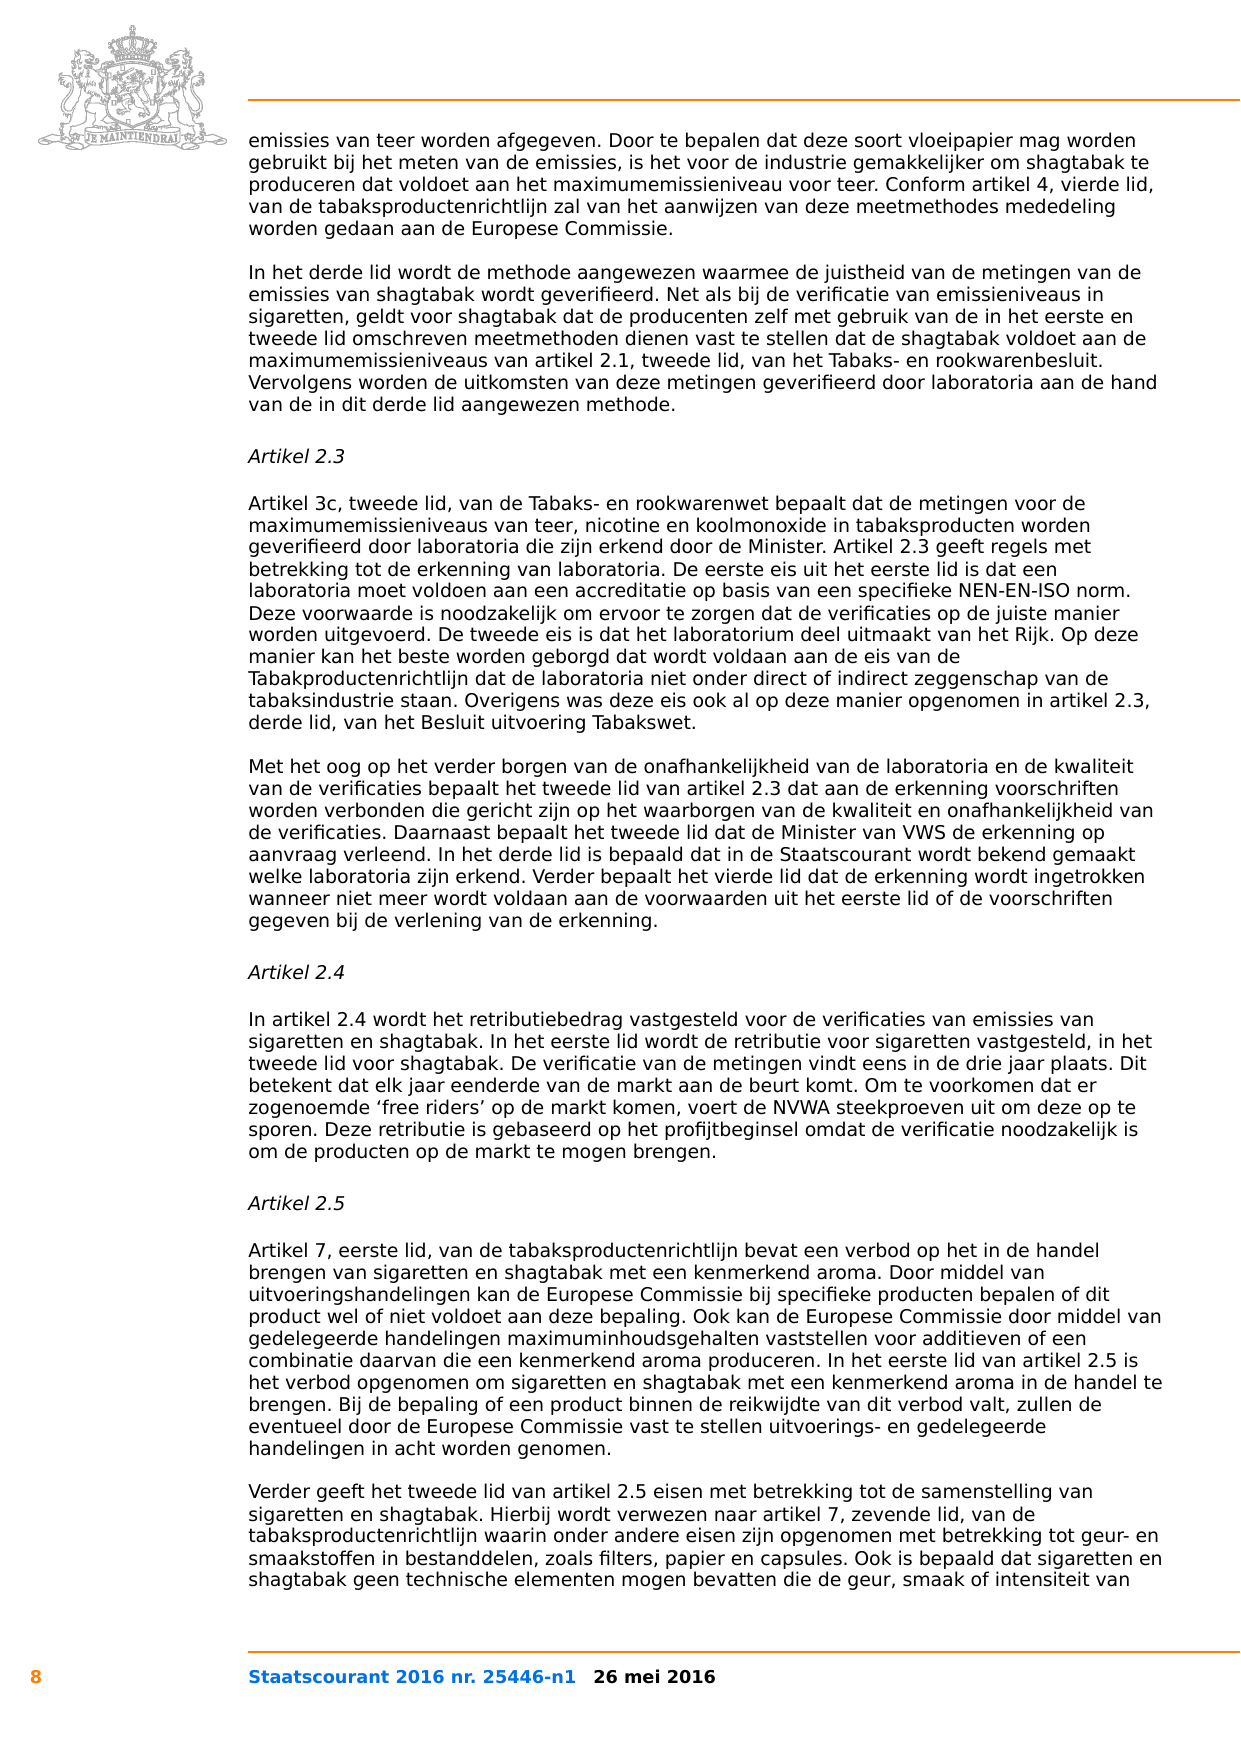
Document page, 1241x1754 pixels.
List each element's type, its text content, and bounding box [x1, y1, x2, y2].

subtitle Artikel 2.5 [248, 1193, 1163, 1215]
text In artikel 2.4 wordt het retributiebedrag vastgesteld voor de verificaties van emissies van sigaretten en shagtabak. In het eerste lid wordt de retributie voor sigaretten vastgesteld, in het tweede lid voor shagtabak. De verificatie van de metingen vindt eens in de drie jaar plaats. Dit betekent dat elk jaar eenderde van de markt aan de beurt komt. Om te voorkomen dat er zogenoemde ‘free riders’ op de markt komen, voert de NVWA steekproeven uit om deze op te sporen. Deze retributie is gebaseerd op het profijtbeginsel omdat de verificatie noodzakelijk is om de producten op de markt te mogen brengen. [248, 1009, 1163, 1163]
subtitle Artikel 2.3 [248, 446, 1163, 467]
text Artikel 7, eerste lid, van de tabaksproductenrichtlijn bevat een verbod op het in de handel brengen van sigaretten en shagtabak met een kenmerkend aroma. Door middel van uitvoeringshandelingen kan de Europese Commissie bij specifieke producten bepalen of dit product wel of niet voldoet aan deze bepaling. Ook kan de Europese Commissie door middel van gedelegeerde handelingen maximuminhoudsgehalten vaststellen voor additieven of een combinatie daarvan die een kenmerkend aroma produceren. In het eerste lid van artikel 2.5 is het verbod opgenomen om sigaretten en shagtabak met een kenmerkend aroma in de handel te brengen. Bij de bepaling of een product binnen de reikwijdte van dit verbod valt, zullen de eventueel door de Europese Commissie vast te stellen uitvoerings- en gedelegeerde handelingen in acht worden genomen. [248, 1240, 1163, 1459]
subtitle Artikel 2.4 [248, 962, 1163, 984]
text Met het oog op het verder borgen van de onafhankelijkheid van de laboratoria en de kwaliteit van de verificaties bepaalt het tweede lid van artikel 2.3 dat aan de erkenning voorschriften worden verbonden die gericht zijn op het waarborgen van de kwaliteit en onafhankelijkheid van de verificaties. Daarnaast bepaalt het tweede lid dat de Minister van VWS de erkenning op aanvraag verleend. In het derde lid is bepaald dat in de Staatscourant wordt bekend gemaakt welke laboratoria zijn erkend. Verder bepaalt het vierde lid dat de erkenning wordt ingetrokken wanneer niet meer wordt voldaan aan de voorwaarden uit het eerste lid of de voorschriften gegeven bij de verlening van de erkenning. [248, 756, 1163, 932]
text Artikel 3c, tweede lid, van de Tabaks- en rookwarenwet bepaalt dat de metingen voor de maximumemissieniveaus van teer, nicotine en koolmonoxide in tabaksproducten worden geverifieerd door laboratoria die zijn erkend door de Minister. Artikel 2.3 geeft regels met betrekking tot de erkenning van laboratoria. De eerste eis uit het eerste lid is dat een laboratoria moet voldoen aan een accreditatie op basis van een specifieke NEN-EN-ISO norm. Deze voorwaarde is noodzakelijk om ervoor te zorgen dat de verificaties op de juiste manier worden uitgevoerd. De tweede eis is dat het laboratorium deel uitmaakt van het Rijk. Op deze manier kan het beste worden geborgd dat wordt voldaan aan de eis van de Tabakproductenrichtlijn dat de laboratoria niet onder direct of indirect zeggenschap van de tabaksindustrie staan. Overigens was deze eis ook al op deze manier opgenomen in artikel 2.3, derde lid, van het Besluit uitvoering Tabakswet. [248, 492, 1163, 734]
text In het derde lid wordt de methode aangewezen waarmee de juistheid van de metingen van de emissies van shagtabak wordt geverifieerd. Net als bij de verificatie van emissieniveaus in sigaretten, geldt voor shagtabak dat de producenten zelf met gebruik van de in het eerste en tweede lid omschreven meetmethoden dienen vast te stellen dat de shagtabak voldoet aan de maximumemissieniveaus van artikel 2.1, tweede lid, van het Tabaks- en rookwarenbesluit. Vervolgens worden de uitkomsten van deze metingen geverifieerd door laboratoria aan de hand van de in dit derde lid aangewezen methode. [248, 262, 1163, 416]
text emissies van teer worden afgegeven. Door te bepalen dat deze soort vloeipapier mag worden gebruikt bij het meten van de emissies, is het voor de industrie gemakkelijker om shagtabak te produceren dat voldoet aan het maximumemissieniveau voor teer. Conform artikel 4, vierde lid, van de tabaksproductenrichtlijn zal van het aanwijzen van deze meetmethodes mededeling worden gedaan aan de Europese Commissie. [248, 130, 1163, 240]
picture [38, 25, 227, 150]
text Verder geeft het tweede lid van artikel 2.5 eisen met betrekking tot de samenstelling van sigaretten en shagtabak. Hierbij wordt verwezen naar artikel 7, zevende lid, van de tabaksproductenrichtlijn waarin onder andere eisen zijn opgenomen met betrekking tot geur- en smaakstoffen in bestanddelen, zoals filters, papier en capsules. Ook is bepaald dat sigaretten en shagtabak geen technische elementen mogen bevatten die de geur, smaak of intensiteit van [248, 1481, 1163, 1591]
